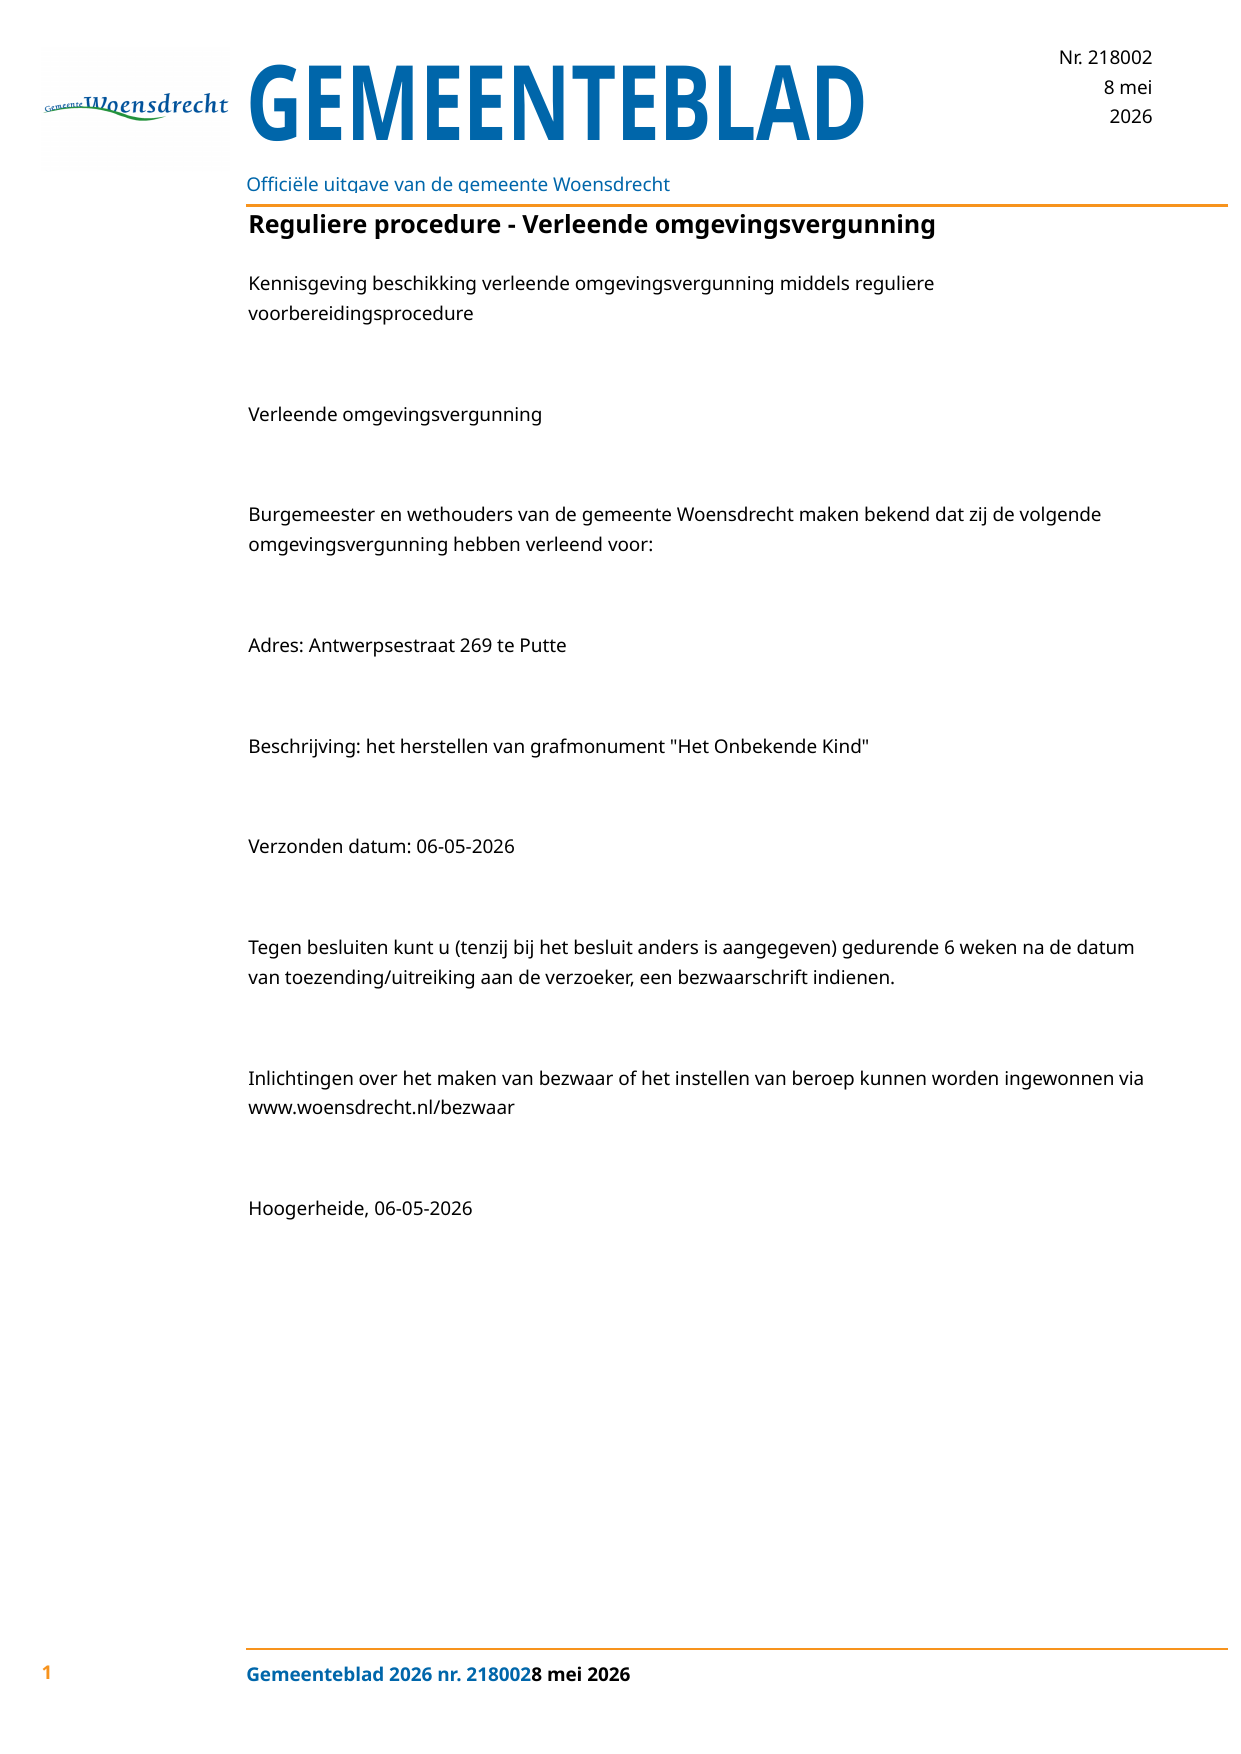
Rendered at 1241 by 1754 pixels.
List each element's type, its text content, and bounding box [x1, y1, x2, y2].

text Verzonden datum: 06-05-2026 [248, 834, 1152, 859]
text Tegen besluiten kunt u (tenzij bij het besluit anders is aangegeven) gedurende 6 weken na de datum van toezending/uitreiking aan de verzoeker, een bezwaarschrift indienen. [248, 934, 1152, 990]
text Beschrijving: het herstellen van grafmonument "Het Onbekende Kind" [248, 733, 1152, 758]
picture [41, 47, 231, 172]
text Reguliere procedure - Verleende omgevingsvergunning [248, 207, 1152, 241]
text Verleende omgevingsvergunning [248, 401, 1152, 426]
text Kennisgeving beschikking verleende omgevingsvergunning middels reguliere voorbereidingsprocedure [248, 270, 1152, 326]
text Adres: Antwerpsestraat 269 te Putte [248, 632, 1152, 658]
text Inlichtingen over het maken van bezwaar of het instellen van beroep kunnen worden ingewonnen via www.woensdrecht.nl/bezwaar [248, 1065, 1152, 1120]
text Burgemeester en wethouders van de gemeente Woensdrecht maken bekend dat zij de volgende omgevingsvergunning hebben verleend voor: [248, 502, 1152, 557]
text Hoogerheide, 06-05-2026 [248, 1195, 1152, 1221]
